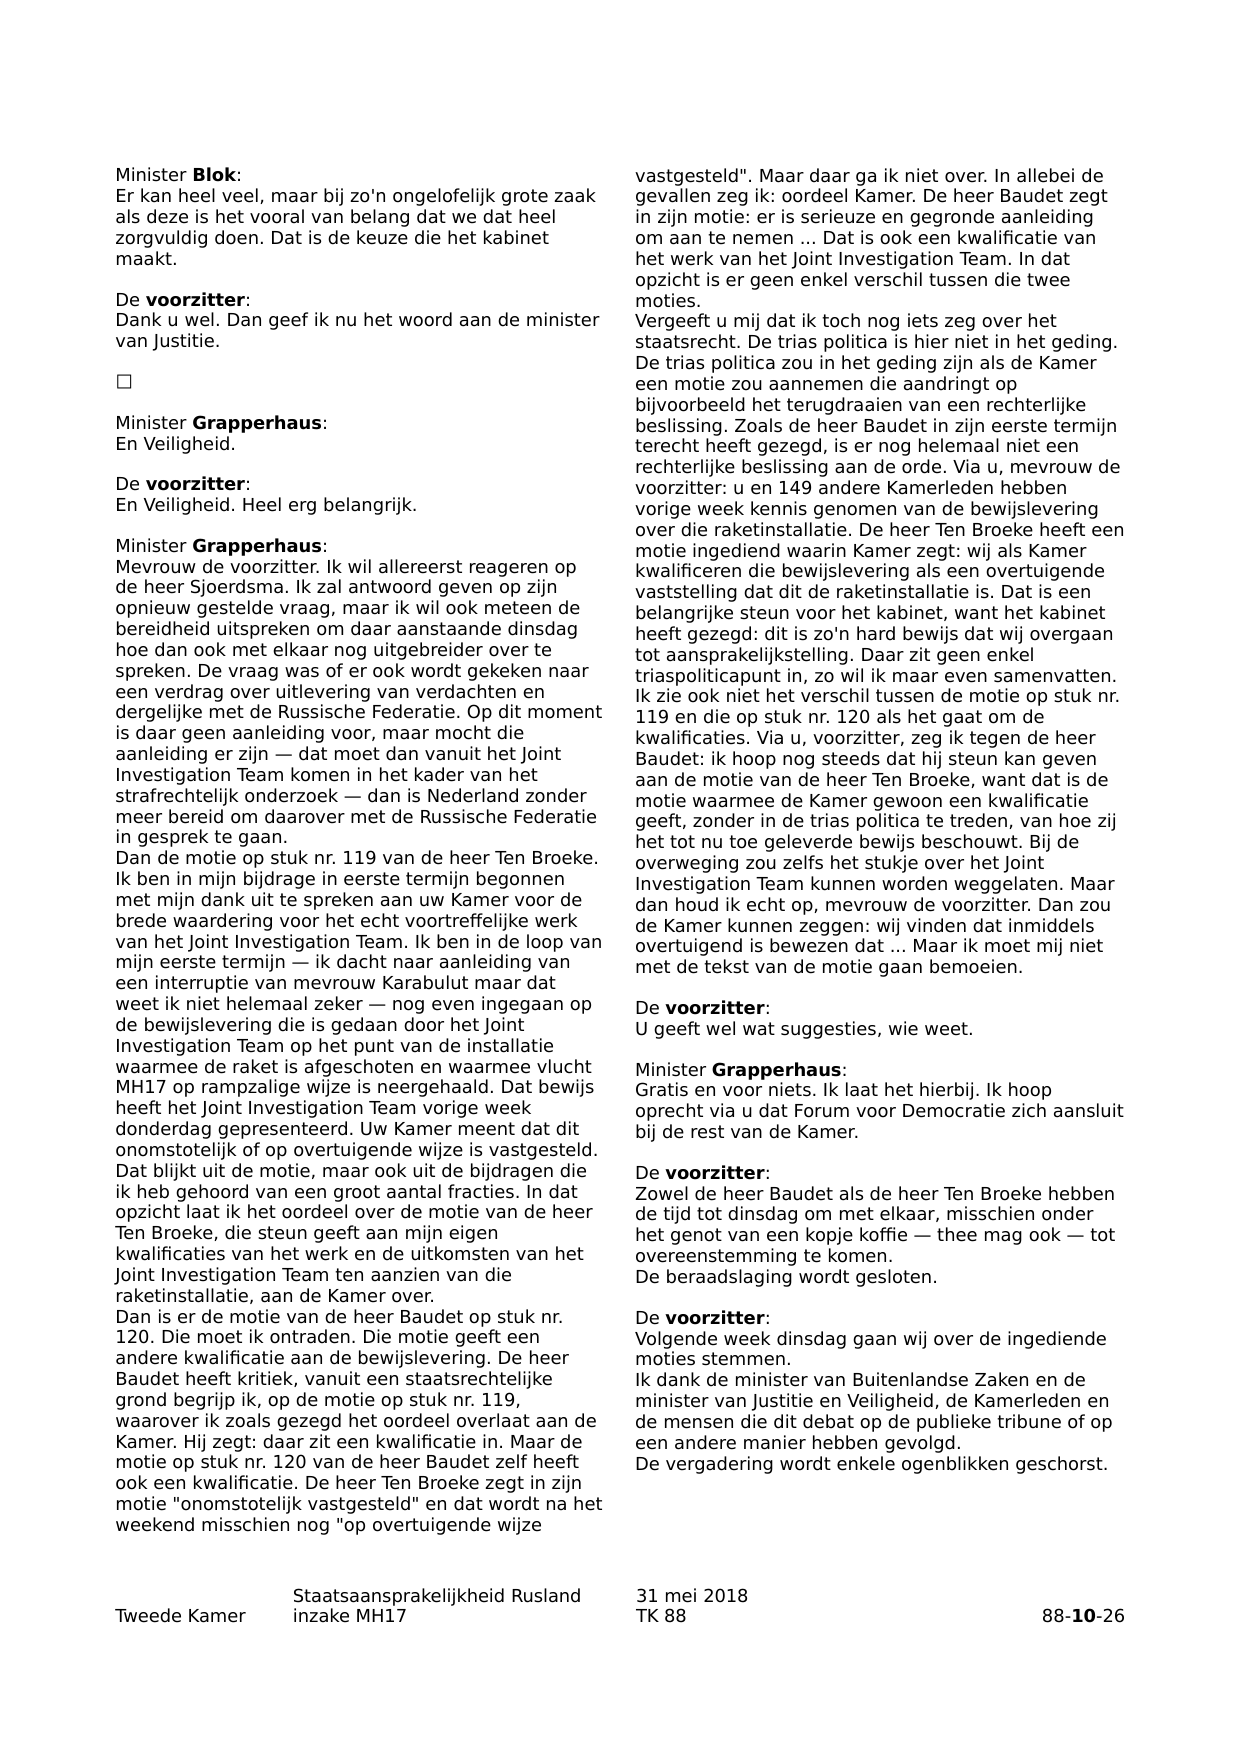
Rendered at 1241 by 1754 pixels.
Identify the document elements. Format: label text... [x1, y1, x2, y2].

text En Veiligheid. [115, 433, 605, 454]
text En Veiligheid. Heel erg belangrijk. [115, 495, 605, 516]
text Ik zie ook niet het verschil tussen de motie op stuk nr. 119 en die op stuk nr. 120 als het gaat om de kwalificaties. Via u, voorzitter, zeg ik tegen de heer Baudet: ik hoop nog steeds dat hij steun kan geven aan de motie van de heer Ten Broeke, want dat is de motie waarmee de Kamer gewoon een kwalificatie geeft, zonder in de trias politica te treden, van hoe zij het tot nu toe geleverde bewijs beschouwt. Bij de overweging zou zelfs het stukje over het Joint Investigation Team kunnen worden weggelaten. Maar dan houd ik echt op, mevrouw de voorzitter. Dan zou de Kamer kunnen zeggen: wij vinden dat inmiddels overtuigend is bewezen dat ... Maar ik moet mij niet met de tekst van de motie gaan bemoeien. [635, 686, 1125, 978]
text De vergadering wordt enkele ogenblikken geschorst. [635, 1453, 1125, 1474]
text Volgende week dinsdag gaan wij over de ingediende moties stemmen. [635, 1328, 1125, 1370]
text Gratis en voor niets. Ik laat het hierbij. Ik hoop oprecht via u dat Forum voor Democratie zich aansluit bij de rest van de Kamer. [635, 1080, 1125, 1143]
text De voorzitter: [115, 289, 605, 310]
text De voorzitter: [115, 474, 605, 495]
text Dan de motie op stuk nr. 119 van de heer Ten Broeke. Ik ben in mijn bijdrage in eerste termijn begonnen met mijn dank uit te spreken aan uw Kamer voor de brede waardering voor het echt voortreffelijke werk van het Joint Investigation Team. Ik ben in de loop van mijn eerste termijn — ik dacht naar aanleiding van een interruptie van mevrouw Karabulut maar dat weet ik niet helemaal zeker — nog even ingegaan op de bewijslevering die is gedaan door het Joint Investigation Team op het punt van de installatie waarmee de raket is afgeschoten en waarmee vlucht MH17 op rampzalige wijze is neergehaald. Dat bewijs heeft het Joint Investigation Team vorige week donderdag gepresenteerd. Uw Kamer meent dat dit onomstotelijk of op overtuigende wijze is vastgesteld. Dat blijkt uit de motie, maar ook uit de bijdragen die ik heb gehoord van een groot aantal fracties. In dat opzicht laat ik het oordeel over de motie van de heer Ten Broeke, die steun geeft aan mijn eigen kwalificaties van het werk en de uitkomsten van het Joint Investigation Team ten aanzien van die raketinstallatie, aan de Kamer over. [115, 848, 605, 1306]
text Zowel de heer Baudet als de heer Ten Broeke hebben de tijd tot dinsdag om met elkaar, misschien onder het genot van een kopje koffie — thee mag ook — tot overeenstemming te komen. [635, 1183, 1125, 1267]
text Mevrouw de voorzitter. Ik wil allereerst reageren op de heer Sjoerdsma. Ik zal antwoord geven op zijn opnieuw gestelde vraag, maar ik wil ook meteen de bereidheid uitspreken om daar aanstaande dinsdag hoe dan ook met elkaar nog uitgebreider over te spreken. De vraag was of er ook wordt gekeken naar een verdrag over uitlevering van verdachten en dergelijke met de Russische Federatie. Op dit moment is daar geen aanleiding voor, maar mocht die aanleiding er zijn — dat moet dan vanuit het Joint Investigation Team komen in het kader van het strafrechtelijk onderzoek — dan is Nederland zonder meer bereid om daarover met de Russische Federatie in gesprek te gaan. [115, 556, 605, 848]
text Vergeeft u mij dat ik toch nog iets zeg over het staatsrecht. De trias politica is hier niet in het geding. De trias politica zou in het geding zijn als de Kamer een motie zou aannemen die aandringt op bijvoorbeeld het terugdraaien van een rechterlijke beslissing. Zoals de heer Baudet in zijn eerste termijn terecht heeft gezegd, is er nog helemaal niet een rechterlijke beslissing aan de orde. Via u, mevrouw de voorzitter: u en 149 andere Kamerleden hebben vorige week kennis genomen van de bewijslevering over die raketinstallatie. De heer Ten Broeke heeft een motie ingediend waarin Kamer zegt: wij als Kamer kwalificeren die bewijslevering als een overtuigende vaststelling dat dit de raketinstallatie is. Dat is een belangrijke steun voor het kabinet, want het kabinet heeft gezegd: dit is zo'n hard bewijs dat wij overgaan tot aansprakelijkstelling. Daar zit geen enkel triaspoliticapunt in, zo wil ik maar even samenvatten. [635, 311, 1125, 686]
text De voorzitter: [635, 998, 1125, 1018]
text Ik dank de minister van Buitenlandse Zaken en de minister van Justitie en Veiligheid, de Kamerleden en de mensen die dit debat op de publieke tribune of op een andere manier hebben gevolgd. [635, 1370, 1125, 1453]
text Dank u wel. Dan geef ik nu het woord aan de minister van Justitie. [115, 310, 605, 352]
text Minister Grapperhaus: [115, 412, 605, 433]
text De beraadslaging wordt gesloten. [635, 1267, 1125, 1287]
text Minister Grapperhaus: [115, 536, 605, 556]
text Er kan heel veel, maar bij zo'n ongelofelijk grote zaak als deze is het vooral van belang dat we dat heel zorgvuldig doen. Dat is de keuze die het kabinet maakt. [115, 186, 605, 269]
text Minister Blok: [115, 165, 605, 186]
text Minister Grapperhaus: [635, 1059, 1125, 1080]
text De voorzitter: [635, 1163, 1125, 1183]
text Dan is er de motie van de heer Baudet op stuk nr. 120. Die moet ik ontraden. Die motie geeft een andere kwalificatie aan de bewijslevering. De heer Baudet heeft kritiek, vanuit een staatsrechtelijke grond begrijp ik, op de motie op stuk nr. 119, waarover ik zoals gezegd het oordeel overlaat aan de Kamer. Hij zegt: daar zit een kwalificatie in. Maar de motie op stuk nr. 120 van de heer Baudet zelf heeft ook een kwalificatie. De heer Ten Broeke zegt in zijn motie "onomstotelijk vastgesteld" en dat wordt na het weekend misschien nog "op overtuigende wijze [115, 1306, 605, 1536]
text U geeft wel wat suggesties, wie weet. [635, 1018, 1125, 1039]
text ⬜ [115, 372, 605, 392]
text De voorzitter: [635, 1307, 1125, 1328]
text vastgesteld". Maar daar ga ik niet over. In allebei de gevallen zeg ik: oordeel Kamer. De heer Baudet zegt in zijn motie: er is serieuze en gegronde aanleiding om aan te nemen ... Dat is ook een kwalificatie van het werk van het Joint Investigation Team. In dat opzicht is er geen enkel verschil tussen die twee moties. [635, 165, 1125, 311]
